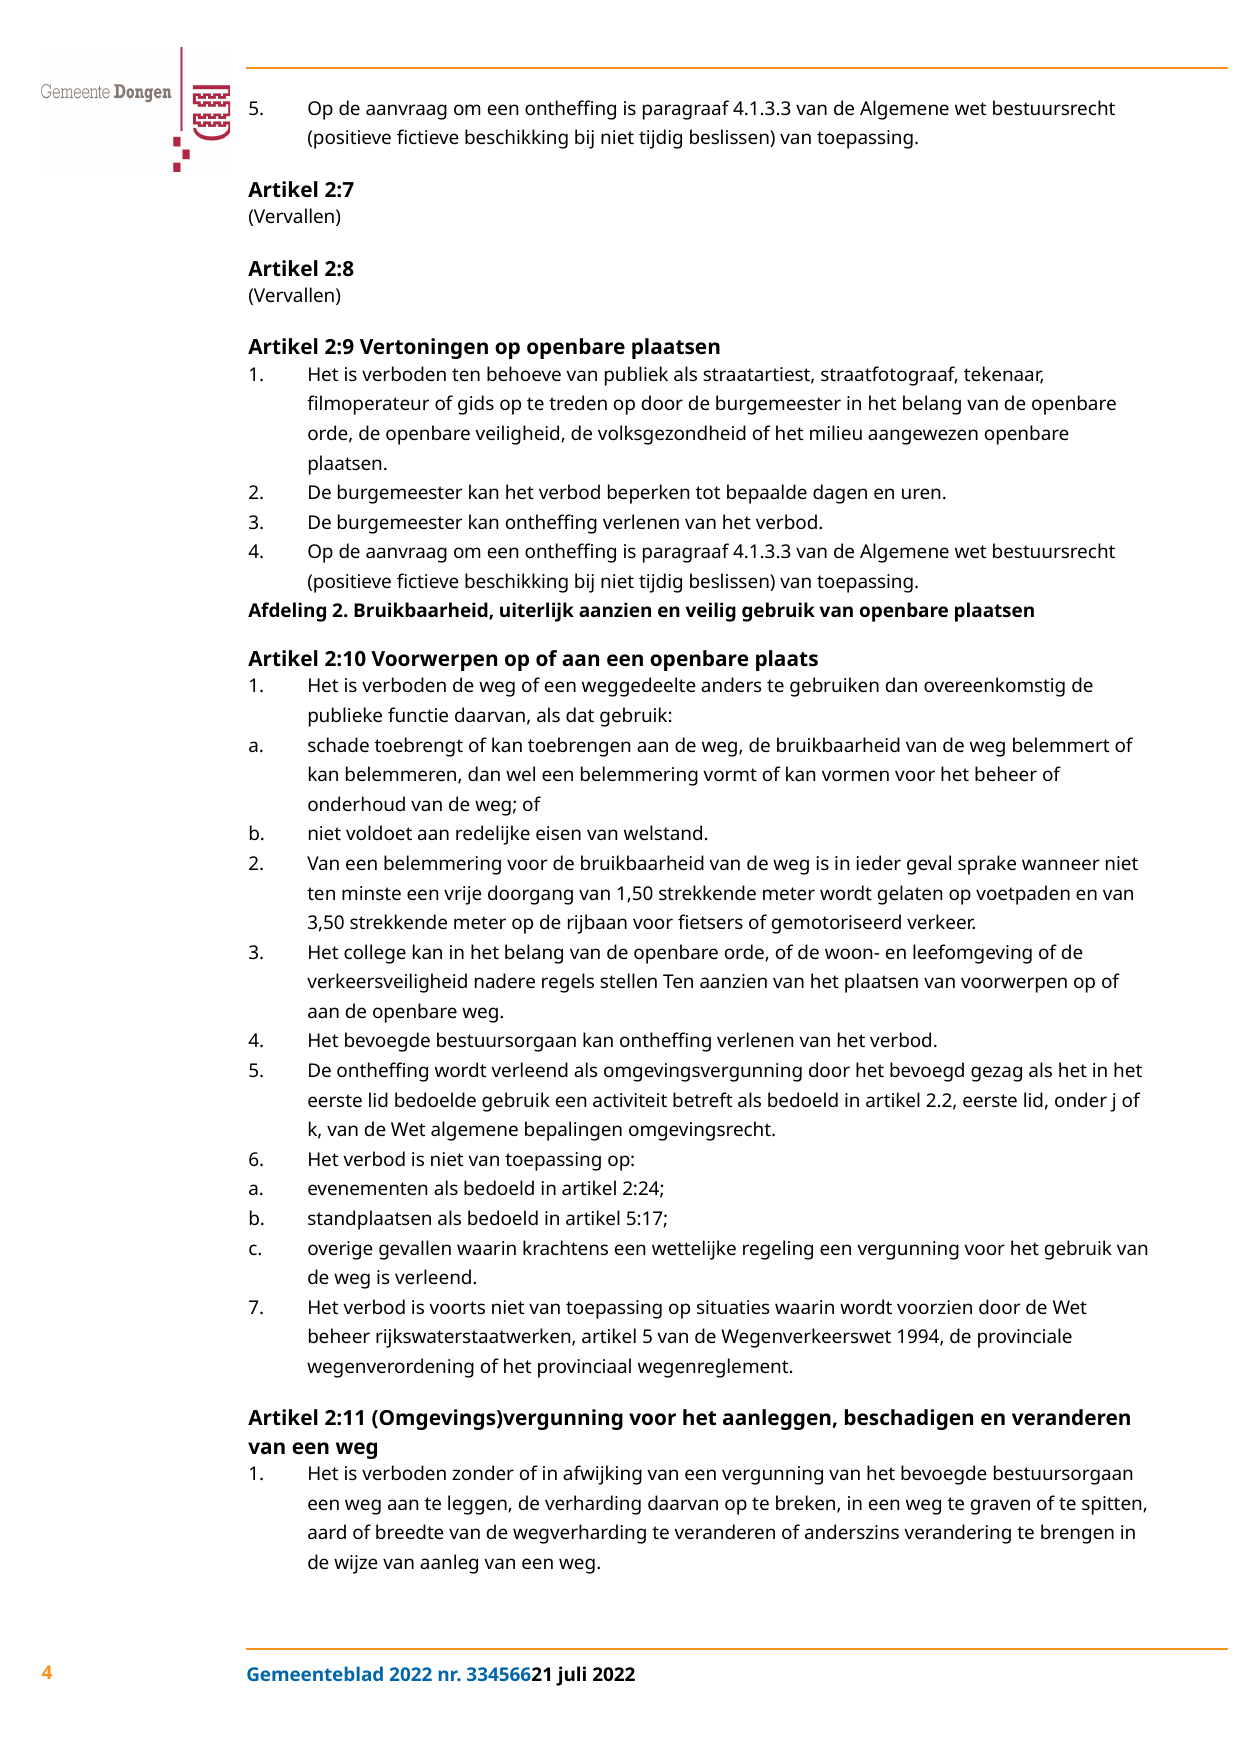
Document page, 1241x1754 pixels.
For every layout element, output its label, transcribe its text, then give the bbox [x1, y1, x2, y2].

list Het is verboden zonder of in afwijking van een vergunning van het bevoegde bestuursorgaan een weg aan te leggen, de verharding daarvan op te breken, in een weg te graven of te spitten, aard of breedte van de wegverharding te veranderen of anderszins verandering te brengen in de wijze van aanleg van een weg. [248, 1460, 1152, 1575]
list Op de aanvraag om een ontheffing is paragraaf 4.1.3.3 van de Algemene wet bestuursrecht (positieve fictieve beschikking bij niet tijdig beslissen) van toepassing. [248, 95, 1152, 150]
list schade toebrengt of kan toebrengen aan de weg, de bruikbaarheid van de weg belemmert of kan belemmeren, dan wel een belemmering vormt of kan vormen voor het beheer of onderhoud van de weg; of [248, 732, 1152, 817]
text Artikel 2:9 Vertoningen op openbare plaatsen [248, 332, 1152, 361]
picture [41, 47, 231, 172]
list evenementen als bedoeld in artikel 2:24; [248, 1176, 1152, 1201]
text Artikel 2:10 Voorwerpen op of aan een openbare plaats [248, 644, 1152, 673]
text Afdeling 2. Bruikbaarheid, uiterlijk aanzien en veilig gebruik van openbare plaatsen [248, 598, 1152, 623]
text Artikel 2:8 [248, 254, 1152, 282]
list De burgemeester kan ontheffing verlenen van het verbod. [248, 509, 1152, 534]
list Het is verboden ten behoeve van publiek als straatartiest, straatfotograaf, tekenaar, filmoperateur of gids op te treden op door de burgemeester in het belang van de openbare orde, de openbare veiligheid, de volksgezondheid of het milieu aangewezen openbare plaatsen. [248, 361, 1152, 475]
list Het verbod is niet van toepassing op: [248, 1146, 1152, 1172]
list Het bevoegde bestuursorgaan kan ontheffing verlenen van het verbod. [248, 1028, 1152, 1053]
list Van een belemmering voor de bruikbaarheid van de weg is in ieder geval sprake wanneer niet ten minste een vrije doorgang van 1,50 strekkende meter wordt gelaten op voetpaden en van 3,50 strekkende meter op de rijbaan voor fietsers of gemotoriseerd verkeer. [248, 850, 1152, 935]
list standplaatsen als bedoeld in artikel 5:17; [248, 1205, 1152, 1231]
text (Vervallen) [248, 282, 1152, 308]
list Het is verboden de weg of een weggedeelte anders te gebruiken dan overeenkomstig de publieke functie daarvan, als dat gebruik: [248, 673, 1152, 728]
list De burgemeester kan het verbod beperken tot bepaalde dagen en uren. [248, 479, 1152, 505]
text (Vervallen) [248, 203, 1152, 229]
list Op de aanvraag om een ontheffing is paragraaf 4.1.3.3 van de Algemene wet bestuursrecht (positieve fictieve beschikking bij niet tijdig beslissen) van toepassing. [248, 538, 1152, 594]
text Artikel 2:7 [248, 175, 1152, 203]
list niet voldoet aan redelijke eisen van welstand. [248, 821, 1152, 846]
list De ontheffing wordt verleend als omgevingsvergunning door het bevoegd gezag als het in het eerste lid bedoelde gebruik een activiteit betreft als bedoeld in artikel 2.2, eerste lid, onder j of k, van de Wet algemene bepalingen omgevingsrecht. [248, 1057, 1152, 1142]
text Artikel 2:11 (Omgevings)vergunning voor het aanleggen, beschadigen en veranderen van een weg [248, 1403, 1152, 1460]
list overige gevallen waarin krachtens een wettelijke regeling een vergunning voor het gebruik van de weg is verleend. [248, 1235, 1152, 1290]
list Het college kan in het belang van de openbare orde, of de woon- en leefomgeving of de verkeersveiligheid nadere regels stellen Ten aanzien van het plaatsen van voorwerpen op of aan de openbare weg. [248, 939, 1152, 1024]
list Het verbod is voorts niet van toepassing op situaties waarin wordt voorzien door de Wet beheer rijkswaterstaatwerken, artikel 5 van de Wegenverkeerswet 1994, de provinciale wegenverordening of het provinciaal wegenreglement. [248, 1294, 1152, 1379]
